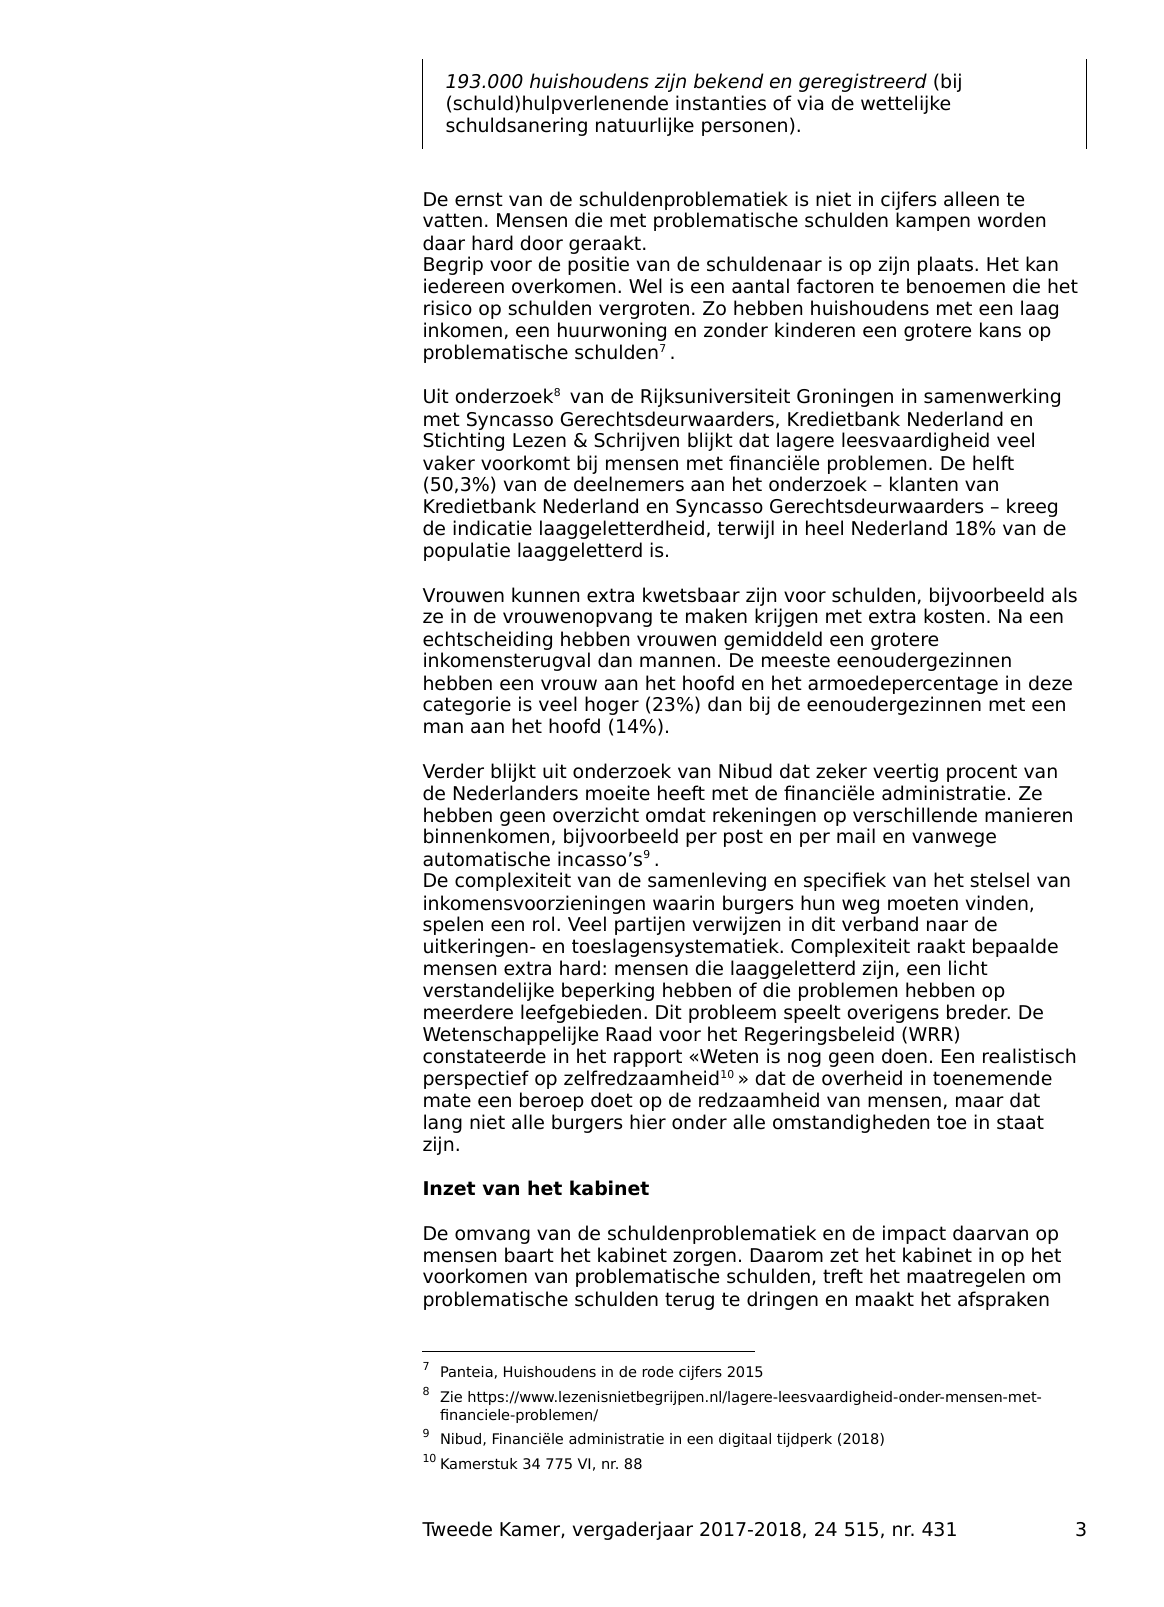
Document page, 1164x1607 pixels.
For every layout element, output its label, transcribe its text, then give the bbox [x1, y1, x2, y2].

text Uit onderzoek van de Rijksuniversiteit Groningen in samenwerking met Syncasso Gerechtsdeurwaarders, Kredietbank Nederland en Stichting Lezen & Schrijven blijkt dat lagere leesvaardigheid veel vaker voorkomt bij mensen met financiële problemen. De helft (50,3%) van de deelnemers aan het onderzoek – klanten van Kredietbank Nederland en Syncasso Gerechtsdeurwaarders – kreeg de indicatie laaggeletterdheid, terwijl in heel Nederland 18% van de populatie laaggeletterd is. [422, 386, 1087, 562]
text Panteia, Huishoudens in de rode cijfers 2015 [422, 1360, 1087, 1382]
text Verder blijkt uit onderzoek van Nibud dat zeker veertig procent van de Nederlanders moeite heeft met de financiële administratie. Ze hebben geen overzicht omdat rekeningen op verschillende manieren binnenkomen, bijvoorbeeld per post en per mail en vanwege automatische incasso’s. [422, 761, 1087, 870]
text Nibud, Financiële administratie in een digitaal tijdperk (2018) [422, 1427, 1087, 1449]
text Kamerstuk 34 775 VI, nr. 88 [422, 1452, 1087, 1474]
table_header 193.000 huishoudens zijn bekend en geregistreerd (bij (schuld)hulpverlenende instanties of via de wettelijke schuldsanering natuurlijke personen). [423, 59, 1086, 148]
text Vrouwen kunnen extra kwetsbaar zijn voor schulden, bijvoorbeeld als ze in de vrouwenopvang te maken krijgen met extra kosten. Na een echtscheiding hebben vrouwen gemiddeld een grotere inkomensterugval dan mannen. De meeste eenoudergezinnen hebben een vrouw aan het hoofd en het armoedepercentage in deze categorie is veel hoger (23%) dan bij de eenoudergezinnen met een man aan het hoofd (14%). [422, 584, 1087, 738]
text De omvang van de schuldenproblematiek en de impact daarvan op mensen baart het kabinet zorgen. Daarom zet het kabinet in op het voorkomen van problematische schulden, treft het maatregelen om problematische schulden terug te dringen en maakt het afspraken [422, 1222, 1087, 1310]
text Zie https://www.lezenisnietbegrijpen.nl/lagere-leesvaardigheid-onder-mensen-met-financiele-problemen/ [422, 1385, 1087, 1424]
text De complexiteit van de samenleving en specifiek van het stelsel van inkomensvoorzieningen waarin burgers hun weg moeten vinden, spelen een rol. Veel partijen verwijzen in dit verband naar de uitkeringen- en toeslagensystematiek. Complexiteit raakt bepaalde mensen extra hard: mensen die laaggeletterd zijn, een licht verstandelijke beperking hebben of die problemen hebben op meerdere leefgebieden. Dit probleem speelt overigens breder. De Wetenschappelijke Raad voor het Regeringsbeleid (WRR) constateerde in het rapport «Weten is nog geen doen. Een realistisch perspectief op zelfredzaamheid» dat de overheid in toenemende mate een beroep doet op de redzaamheid van mensen, maar dat lang niet alle burgers hier onder alle omstandigheden toe in staat zijn. [422, 870, 1087, 1156]
text De ernst van de schuldenproblematiek is niet in cijfers alleen te vatten. Mensen die met problematische schulden kampen worden daar hard door geraakt. [422, 188, 1087, 254]
text Begrip voor de positie van de schuldenaar is op zijn plaats. Het kan iedereen overkomen. Wel is een aantal factoren te benoemen die het risico op schulden vergroten. Zo hebben huishoudens met een laag inkomen, een huurwoning en zonder kinderen een grotere kans op problematische schulden. [422, 254, 1087, 364]
subtitle Inzet van het kabinet [422, 1178, 1087, 1200]
